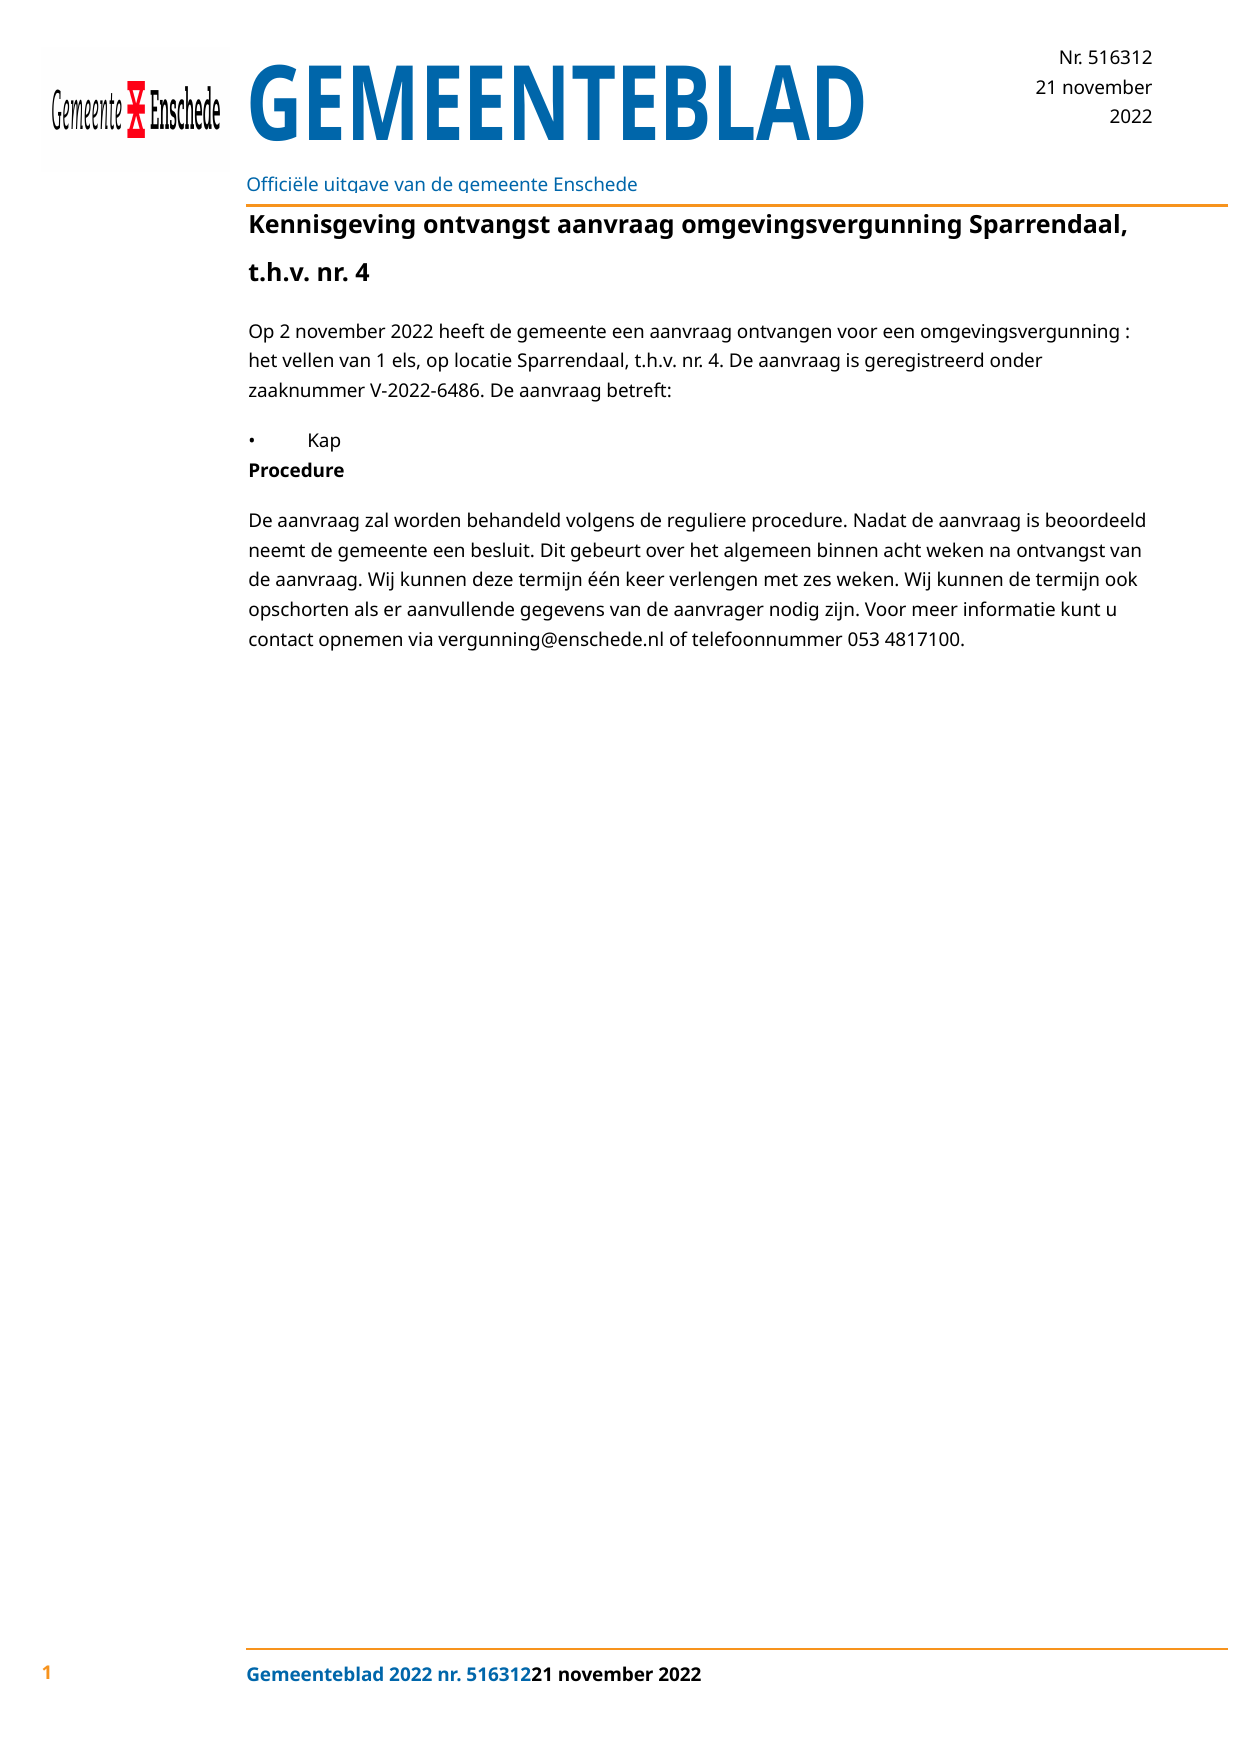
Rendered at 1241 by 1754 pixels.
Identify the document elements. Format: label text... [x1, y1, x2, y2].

text De aanvraag zal worden behandeld volgens de reguliere procedure. Nadat de aanvraag is beoordeeld neemt de gemeente een besluit. Dit gebeurt over het algemeen binnen acht weken na ontvangst van de aanvraag. Wij kunnen deze termijn één keer verlengen met zes weken. Wij kunnen de termijn ook opschorten als er aanvullende gegevens van de aanvrager nodig zijn. Voor meer informatie kunt u contact opnemen via vergunning@enschede.nl of telefoonnummer 053 4817100. [248, 507, 1152, 652]
text Op 2 november 2022 heeft de gemeente een aanvraag ontvangen voor een omgevingsvergunning : het vellen van 1 els, op locatie Sparrendaal, t.h.v. nr. 4. De aanvraag is geregistreerd onder zaaknummer V-2022-6486. De aanvraag betreft: [248, 318, 1152, 403]
picture [41, 47, 231, 172]
text Kennisgeving ontvangst aanvraag omgevingsvergunning Sparrendaal, t.h.v. nr. 4 [248, 207, 1152, 288]
text Procedure [248, 457, 1152, 483]
list Kap [248, 427, 1152, 453]
